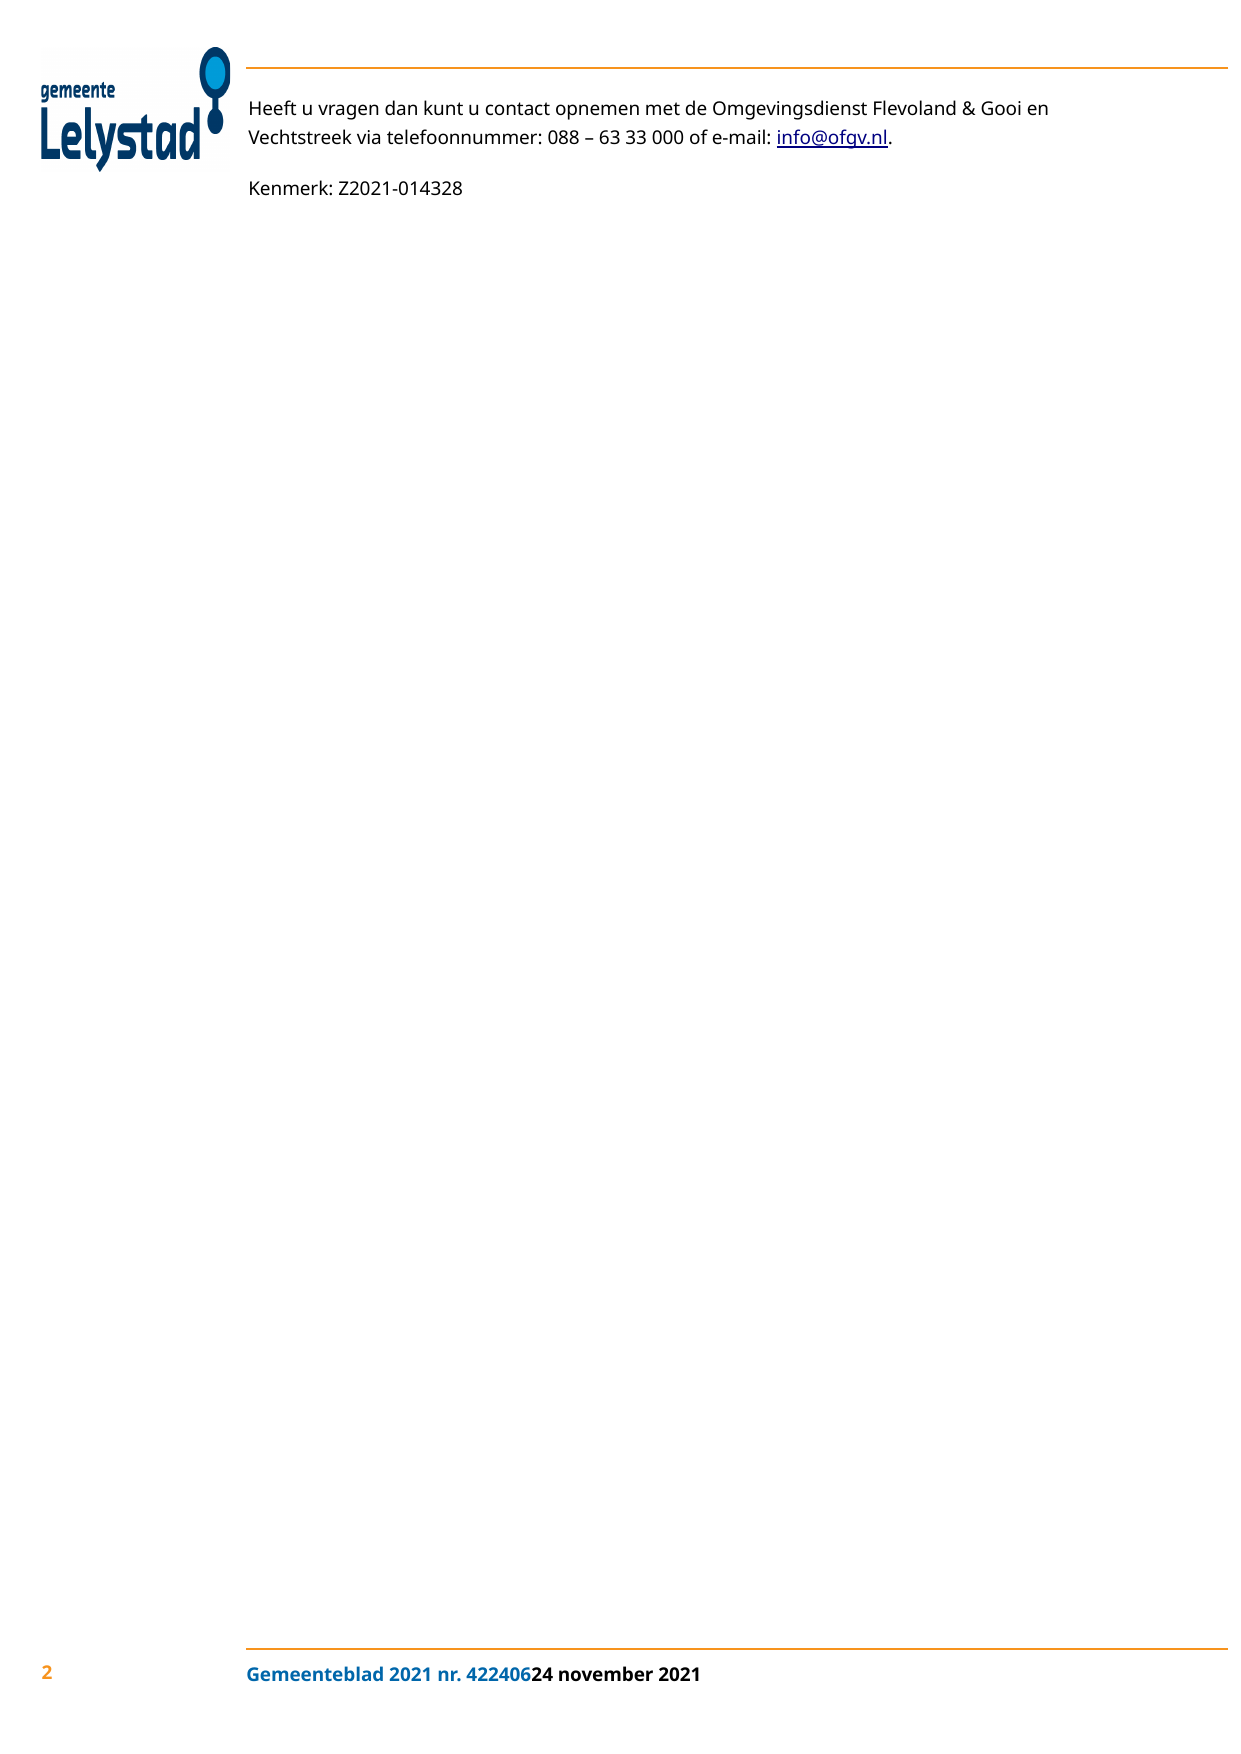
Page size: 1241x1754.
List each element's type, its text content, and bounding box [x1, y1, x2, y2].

text Kenmerk: Z2021-014328 [248, 175, 1152, 201]
text Heeft u vragen dan kunt u contact opnemen met de Omgevingsdienst Flevoland & Gooi en Vechtstreek via telefoonnummer: 088 – 63 33 000 of e-mail: info@ofgv.nl. [248, 95, 1152, 150]
picture [41, 47, 231, 172]
